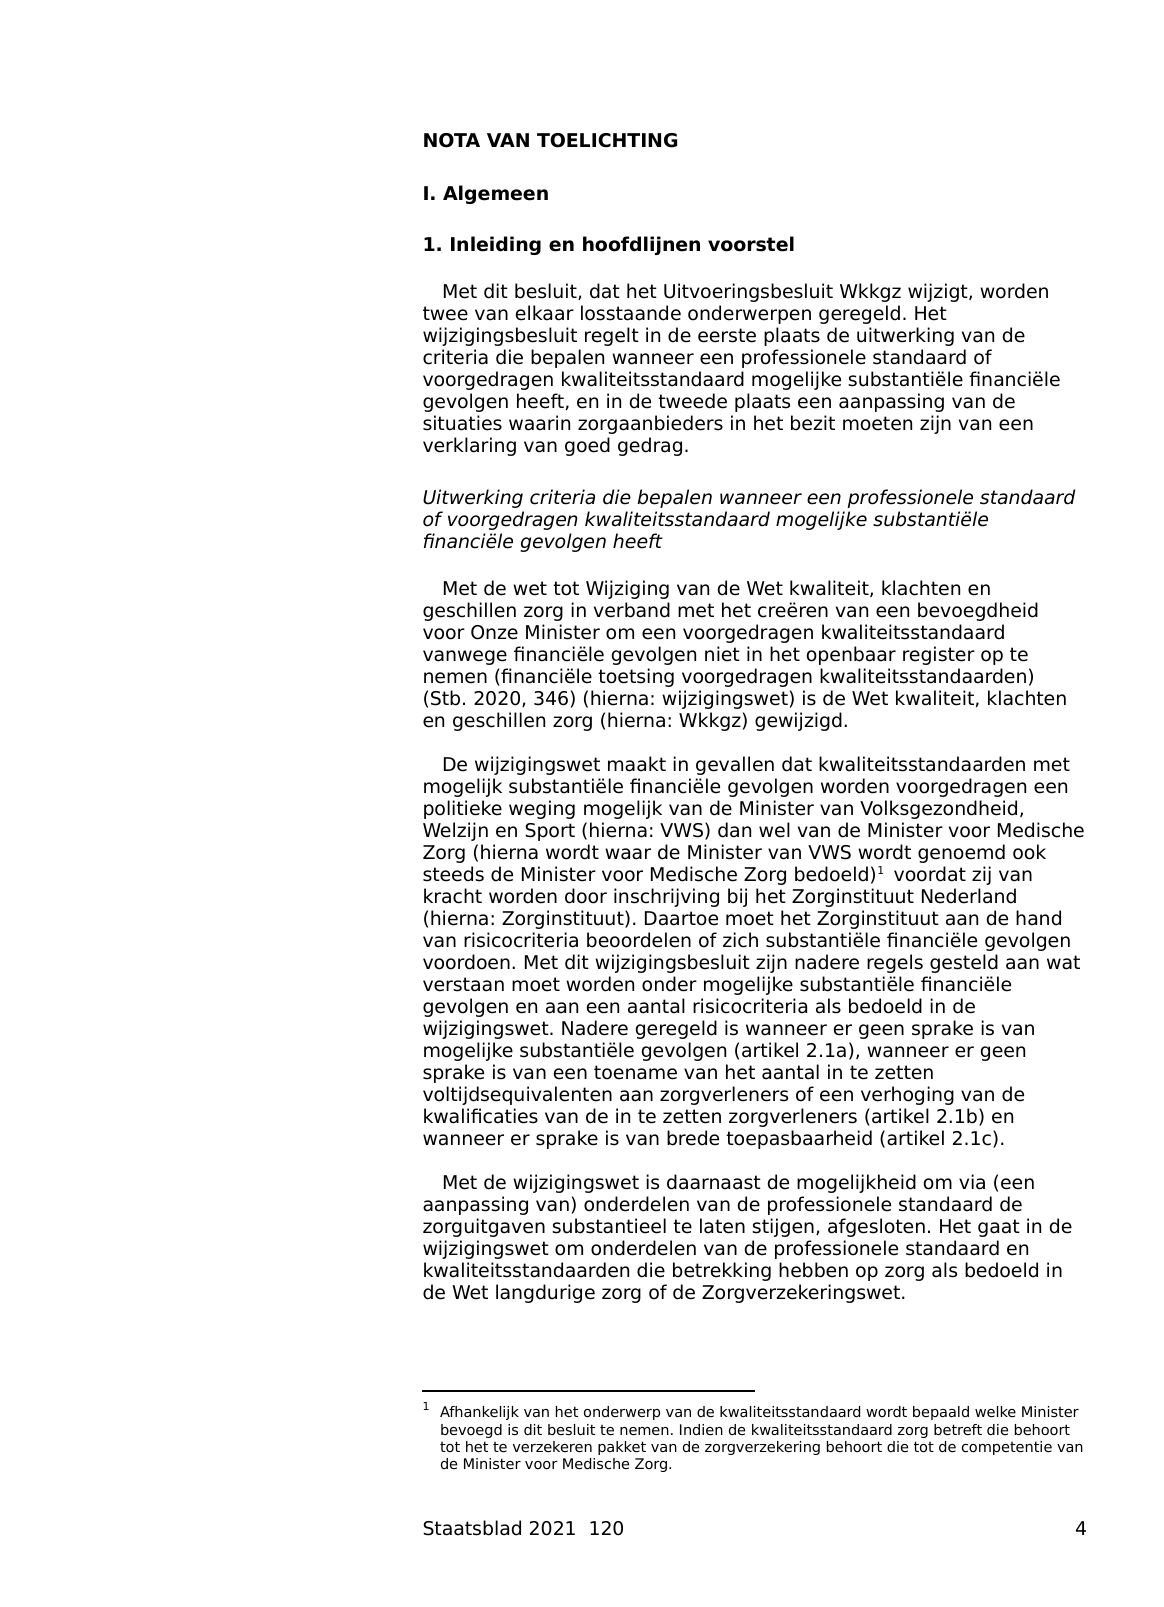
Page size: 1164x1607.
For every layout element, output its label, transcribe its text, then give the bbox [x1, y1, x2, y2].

text Afhankelijk van het onderwerp van de kwaliteitsstandaard wordt bepaald welke Minister bevoegd is dit besluit te nemen. Indien de kwaliteitsstandaard zorg betreft die behoort tot het te verzekeren pakket van de zorgverzekering behoort die tot de competentie van de Minister voor Medische Zorg. [422, 1400, 1087, 1473]
subtitle I. Algemeen [422, 182, 1087, 204]
text Met dit besluit, dat het Uitvoeringsbesluit Wkkgz wijzigt, worden twee van elkaar losstaande onderwerpen geregeld. Het wijzigingsbesluit regelt in de eerste plaats de uitwerking van de criteria die bepalen wanneer een professionele standaard of voorgedragen kwaliteitsstandaard mogelijke substantiële financiële gevolgen heeft, en in de tweede plaats een aanpassing van de situaties waarin zorgaanbieders in het bezit moeten zijn van een verklaring van goed gedrag. [422, 281, 1087, 457]
subtitle 1. Inleiding en hoofdlijnen voorstel [422, 234, 1087, 256]
text Met de wet tot Wijziging van de Wet kwaliteit, klachten en geschillen zorg in verband met het creëren van een bevoegdheid voor Onze Minister om een voorgedragen kwaliteitsstandaard vanwege financiële gevolgen niet in het openbaar register op te nemen (financiële toetsing voorgedragen kwaliteitsstandaarden) (Stb. 2020, 346) (hierna: wijzigingswet) is de Wet kwaliteit, klachten en geschillen zorg (hierna: Wkkgz) gewijzigd. [422, 578, 1087, 732]
subtitle NOTA VAN TOELICHTING [422, 130, 1087, 152]
text De wijzigingswet maakt in gevallen dat kwaliteitsstandaarden met mogelijk substantiële financiële gevolgen worden voorgedragen een politieke weging mogelijk van de Minister van Volksgezondheid, Welzijn en Sport (hierna: VWS) dan wel van de Minister voor Medische Zorg (hierna wordt waar de Minister van VWS wordt genoemd ook steeds de Minister voor Medische Zorg bedoeld) voordat zij van kracht worden door inschrijving bij het Zorginstituut Nederland (hierna: Zorginstituut). Daartoe moet het Zorginstituut aan de hand van risicocriteria beoordelen of zich substantiële financiële gevolgen voordoen. Met dit wijzigingsbesluit zijn nadere regels gesteld aan wat verstaan moet worden onder mogelijke substantiële financiële gevolgen en aan een aantal risicocriteria als bedoeld in de wijzigingswet. Nadere geregeld is wanneer er geen sprake is van mogelijke substantiële gevolgen (artikel 2.1a), wanneer er geen sprake is van een toename van het aantal in te zetten voltijdsequivalenten aan zorgverleners of een verhoging van de kwalificaties van de in te zetten zorgverleners (artikel 2.1b) en wanneer er sprake is van brede toepasbaarheid (artikel 2.1c). [422, 754, 1087, 1150]
subtitle Uitwerking criteria die bepalen wanneer een professionele standaard of voorgedragen kwaliteitsstandaard mogelijke substantiële financiële gevolgen heeft [422, 487, 1087, 553]
text Met de wijzigingswet is daarnaast de mogelijkheid om via (een aanpassing van) onderdelen van de professionele standaard de zorguitgaven substantieel te laten stijgen, afgesloten. Het gaat in de wijzigingswet om onderdelen van de professionele standaard en kwaliteitsstandaarden die betrekking hebben op zorg als bedoeld in de Wet langdurige zorg of de Zorgverzekeringswet. [422, 1172, 1087, 1304]
